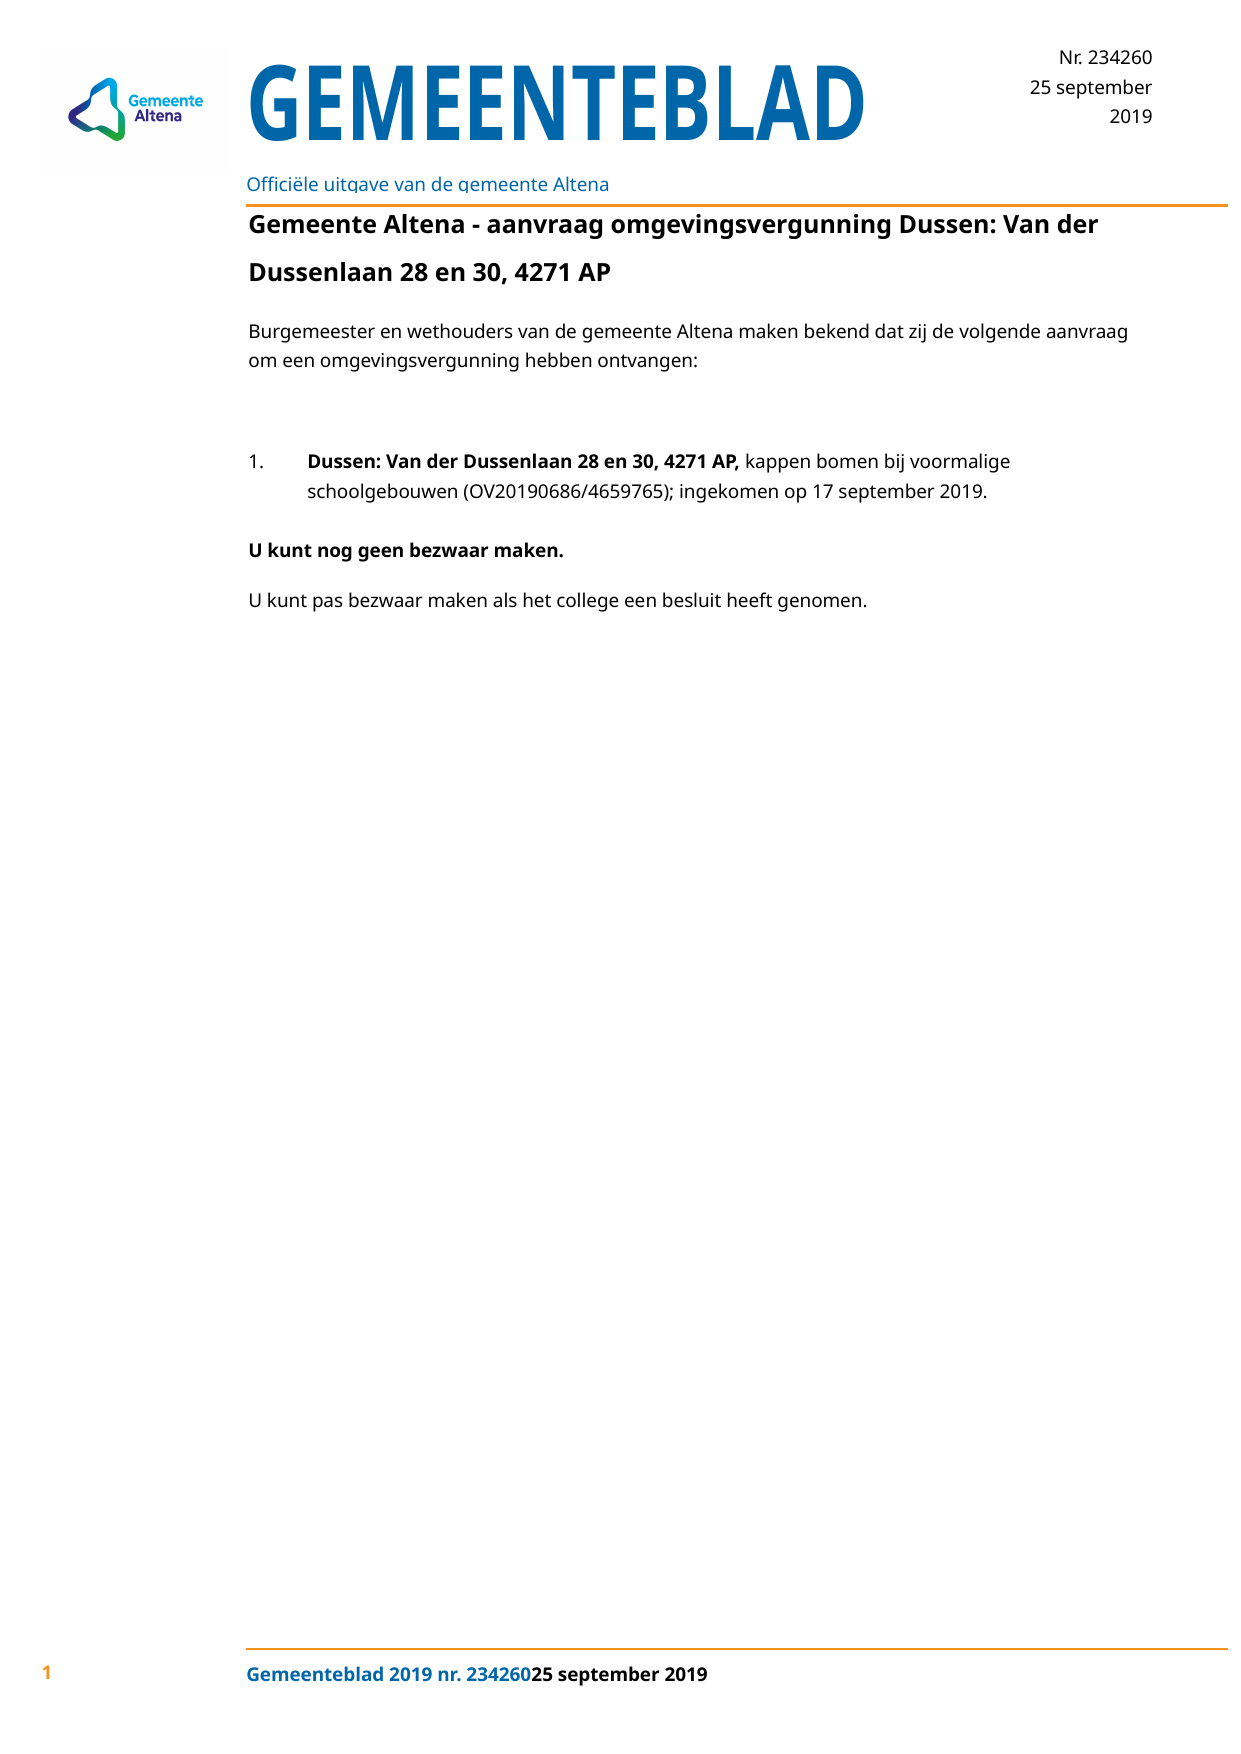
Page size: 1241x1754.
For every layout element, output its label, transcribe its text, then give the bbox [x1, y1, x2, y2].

text Gemeente Altena - aanvraag omgevingsvergunning Dussen: Van der Dussenlaan 28 en 30, 4271 AP [248, 207, 1152, 288]
text U kunt pas bezwaar maken als het college een besluit heeft genomen. [248, 587, 1152, 613]
text U kunt nog geen bezwaar maken. [248, 537, 1152, 563]
text Burgemeester en wethouders van de gemeente Altena maken bekend dat zij de volgende aanvraag om een omgevingsvergunning hebben ontvangen: [248, 318, 1152, 373]
picture [41, 47, 231, 172]
list Dussen: Van der Dussenlaan 28 en 30, 4271 AP, kappen bomen bij voormalige schoolgebouwen (OV20190686/4659765); ingekomen op 17 september 2019. [248, 448, 1152, 504]
